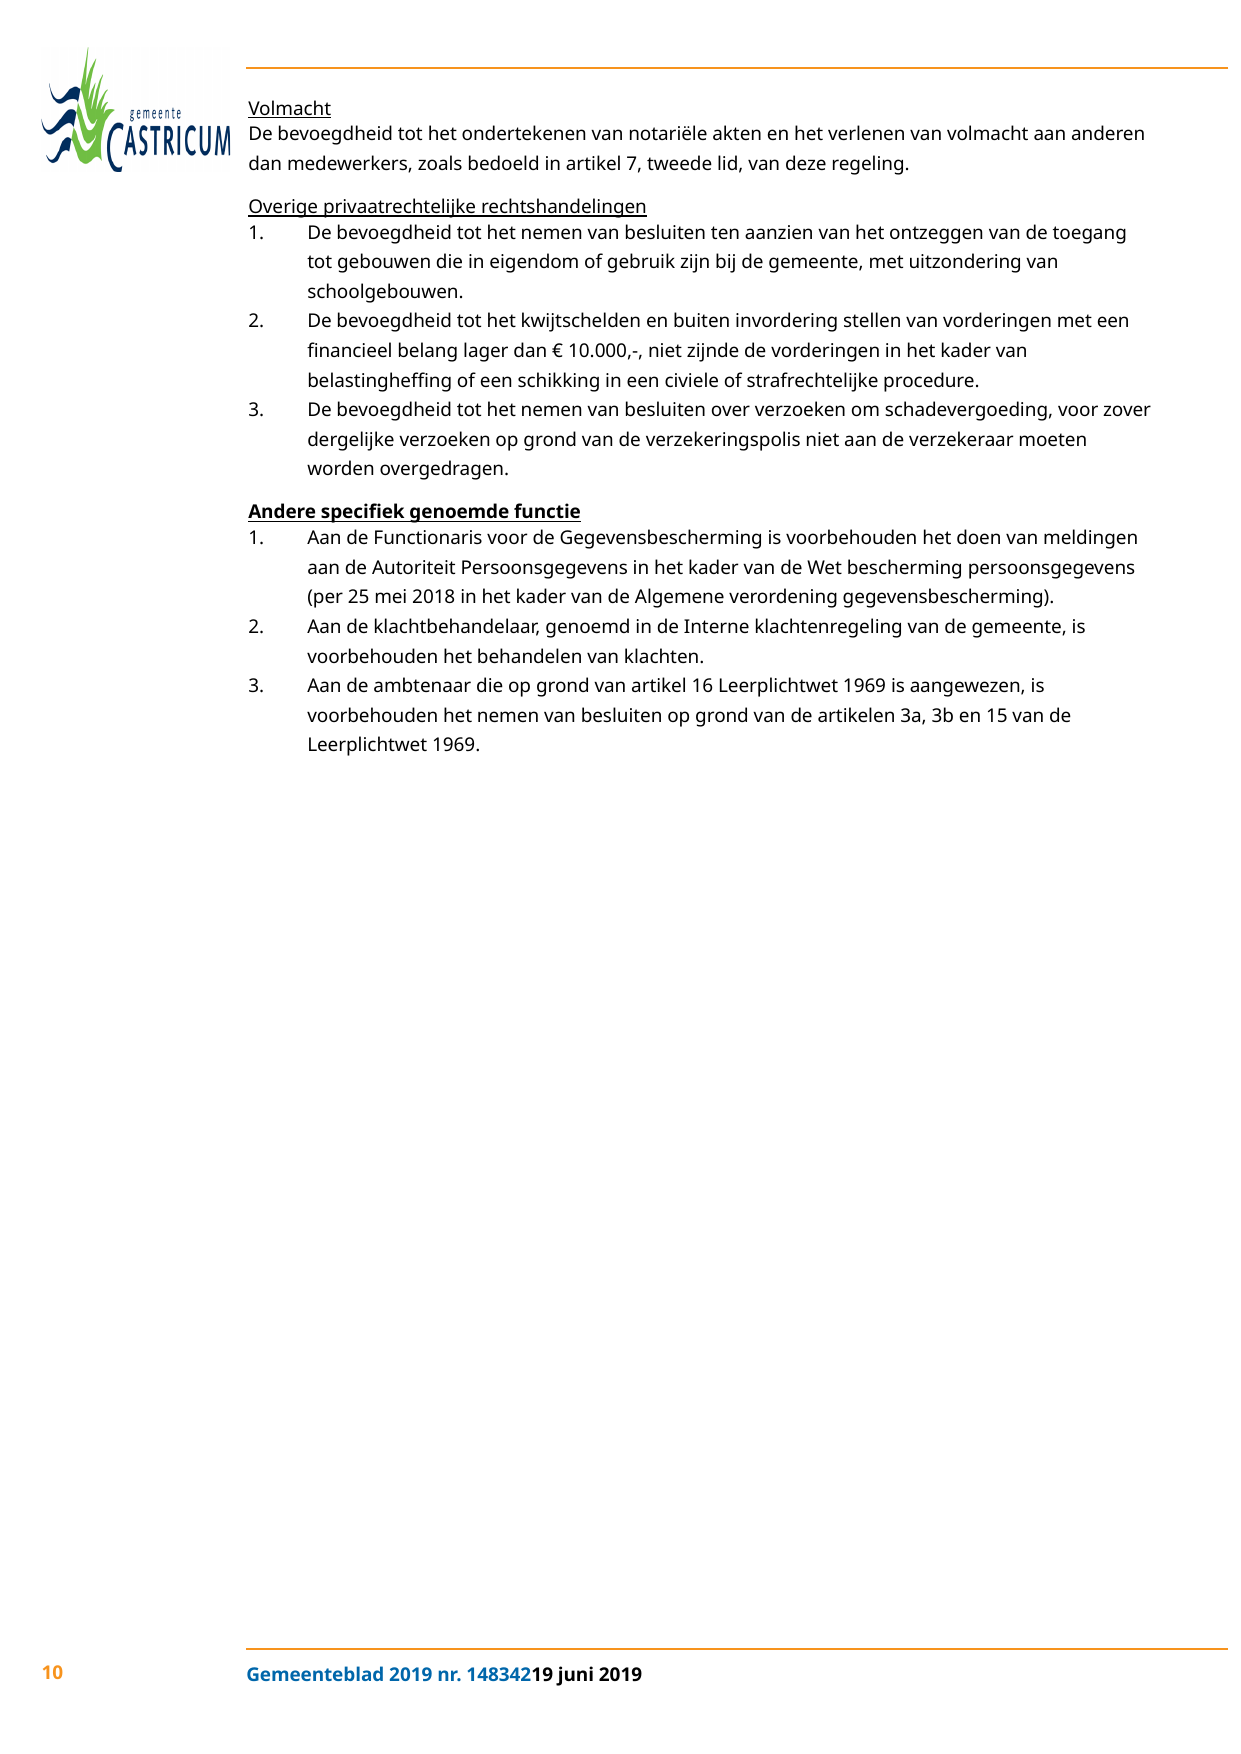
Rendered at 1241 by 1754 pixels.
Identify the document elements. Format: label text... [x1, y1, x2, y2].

text De bevoegdheid tot het ondertekenen van notariële akten en het verlenen van volmacht aan anderen dan medewerkers, zoals bedoeld in artikel 7, tweede lid, van deze regeling. [248, 121, 1152, 176]
list De bevoegdheid tot het kwijtschelden en buiten invordering stellen van vorderingen met een financieel belang lager dan € 10.000,-, niet zijnde de vorderingen in het kader van belastingheffing of een schikking in een civiele of strafrechtelijke procedure. [248, 308, 1152, 393]
list Aan de klachtbehandelaar, genoemd in de Interne klachtenregeling van de gemeente, is voorbehouden het behandelen van klachten. [248, 613, 1152, 668]
list De bevoegdheid tot het nemen van besluiten over verzoeken om schadevergoeding, voor zover dergelijke verzoeken op grond van de verzekeringspolis niet aan de verzekeraar moeten worden overgedragen. [248, 396, 1152, 481]
text Overige privaatrechtelijke rechtshandelingen [248, 193, 1152, 219]
text Andere specifiek genoemde functie [248, 499, 1152, 524]
picture [41, 47, 231, 172]
list Aan de ambtenaar die op grond van artikel 16 Leerplichtwet 1969 is aangewezen, is voorbehouden het nemen van besluiten op grond van de artikelen 3a, 3b en 15 van de Leerplichtwet 1969. [248, 672, 1152, 757]
list De bevoegdheid tot het nemen van besluiten ten aanzien van het ontzeggen van de toegang tot gebouwen die in eigendom of gebruik zijn bij de gemeente, met uitzondering van schoolgebouwen. [248, 219, 1152, 304]
text Volmacht [248, 95, 1152, 121]
list Aan de Functionaris voor de Gegevensbescherming is voorbehouden het doen van meldingen aan de Autoriteit Persoonsgegevens in het kader van de Wet bescherming persoonsgegevens (per 25 mei 2018 in het kader van de Algemene verordening gegevensbescherming). [248, 524, 1152, 609]
